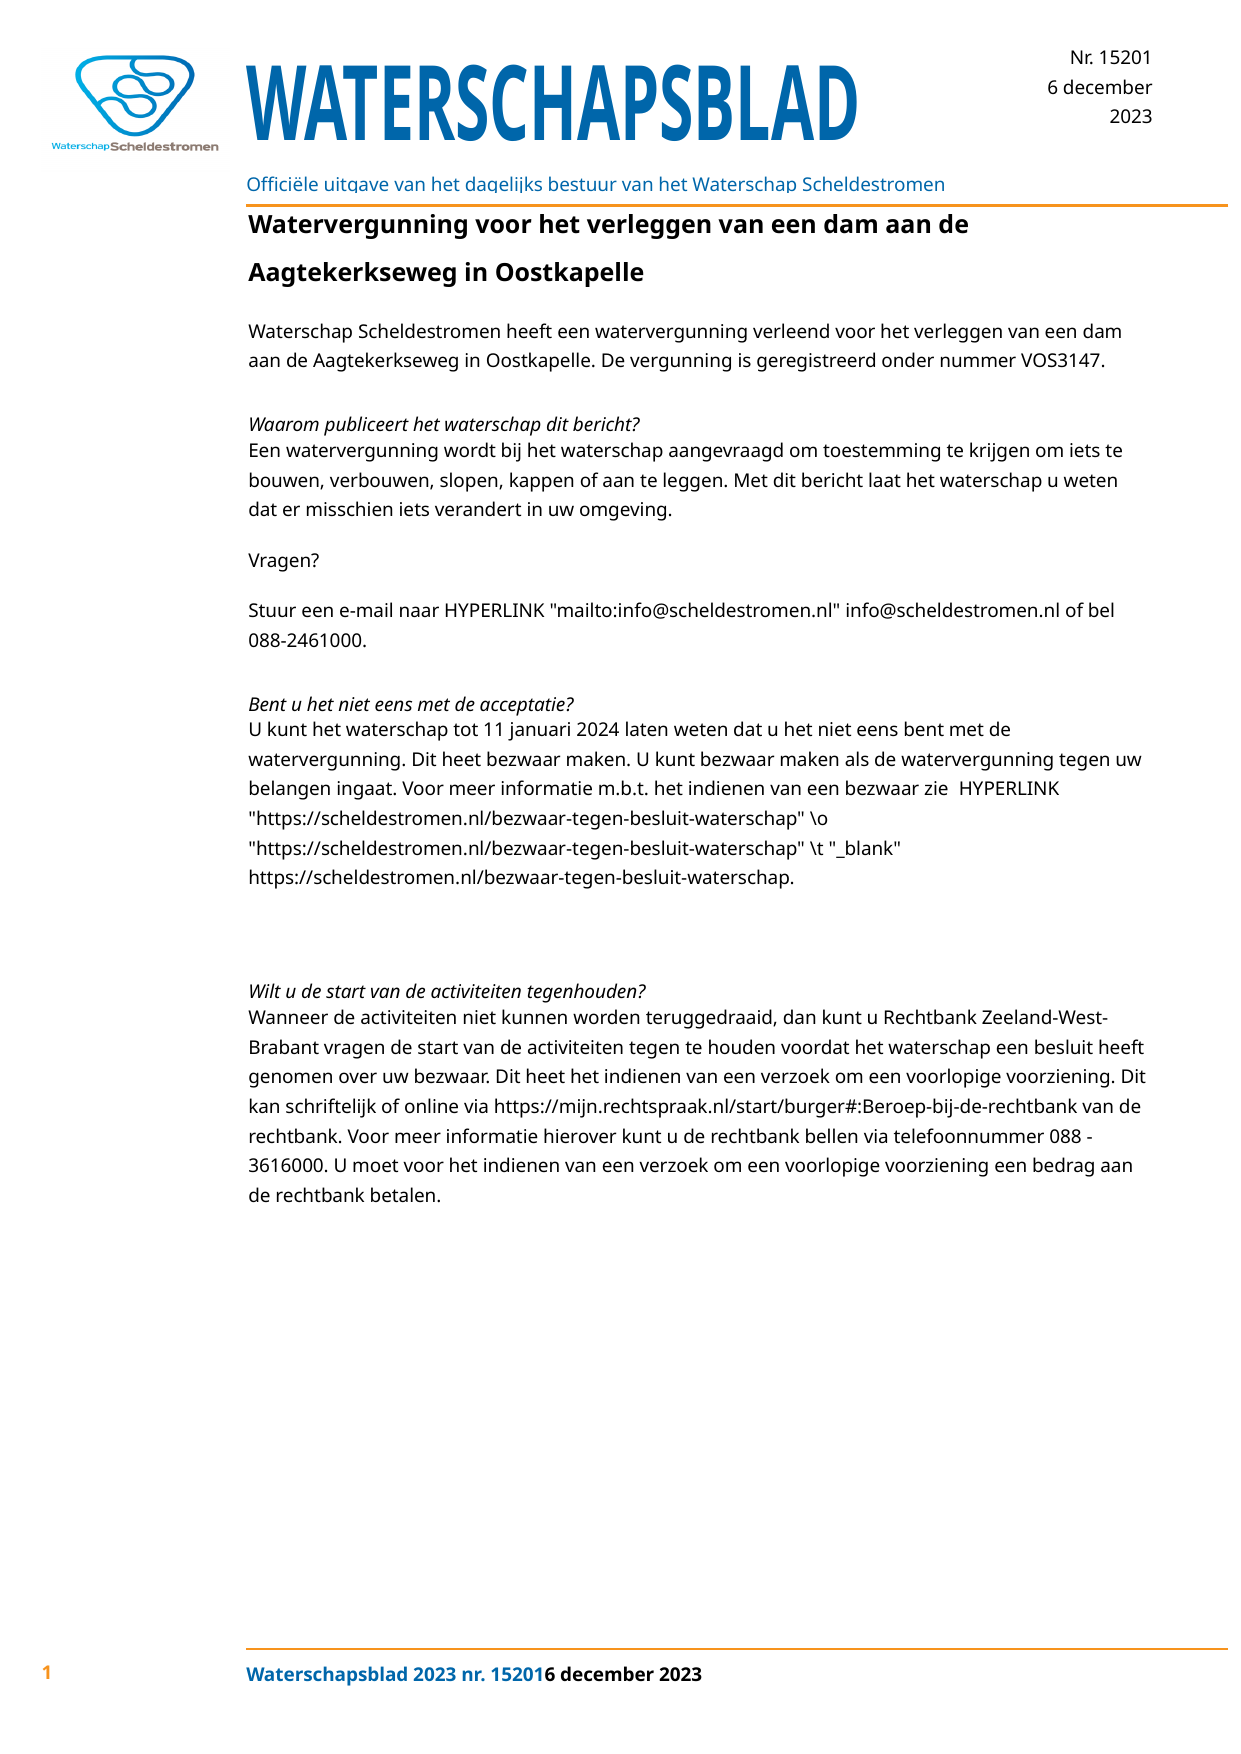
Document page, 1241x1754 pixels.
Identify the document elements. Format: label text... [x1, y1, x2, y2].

text Waarom publiceert het waterschap dit bericht? [248, 411, 1152, 437]
text Bent u het niet eens met de acceptatie? [248, 691, 1152, 716]
text U kunt het waterschap tot 11 januari 2024 laten weten dat u het niet eens bent met de watervergunning. Dit heet bezwaar maken. U kunt bezwaar maken als de watervergunning tegen uw belangen ingaat. Voor meer informatie m.b.t. het indienen van een bezwaar zie HYPERLINK "https://scheldestromen.nl/bezwaar-tegen-besluit-waterschap" \o "https://scheldestromen.nl/bezwaar-tegen-besluit-waterschap" \t "_blank" https://scheldestromen.nl/bezwaar-tegen-besluit-waterschap. [248, 716, 1152, 890]
text Stuur een e-mail naar HYPERLINK "mailto:info@scheldestromen.nl" info@scheldestromen.nl of bel 088-2461000. [248, 597, 1152, 652]
text Vragen? [248, 547, 1152, 572]
text Een watervergunning wordt bij het waterschap aangevraagd om toestemming te krijgen om iets te bouwen, verbouwen, slopen, kappen of aan te leggen. Met dit bericht laat het waterschap u weten dat er misschien iets verandert in uw omgeving. [248, 437, 1152, 522]
text Wilt u de start van de activiteiten tegenhouden? [248, 979, 1152, 1004]
text Waterschap Scheldestromen heeft een watervergunning verleend voor het verleggen van een dam aan de Aagtekerkseweg in Oostkapelle. De vergunning is geregistreerd onder nummer VOS3147. [248, 318, 1152, 373]
picture [41, 47, 231, 172]
text Wanneer de activiteiten niet kunnen worden teruggedraaid, dan kunt u Rechtbank Zeeland-West-Brabant vragen de start van de activiteiten tegen te houden voordat het waterschap een besluit heeft genomen over uw bezwaar. Dit heet het indienen van een verzoek om een voorlopige voorziening. Dit kan schriftelijk of online via https://mijn.rechtspraak.nl/start/burger#:Beroep-bij-de-rechtbank van de rechtbank. Voor meer informatie hierover kunt u de rechtbank bellen via telefoonnummer 088 - 3616000. U moet voor het indienen van een verzoek om een voorlopige voorziening een bedrag aan de rechtbank betalen. [248, 1004, 1152, 1208]
text Watervergunning voor het verleggen van een dam aan de Aagtekerkseweg in Oostkapelle [248, 207, 1152, 288]
